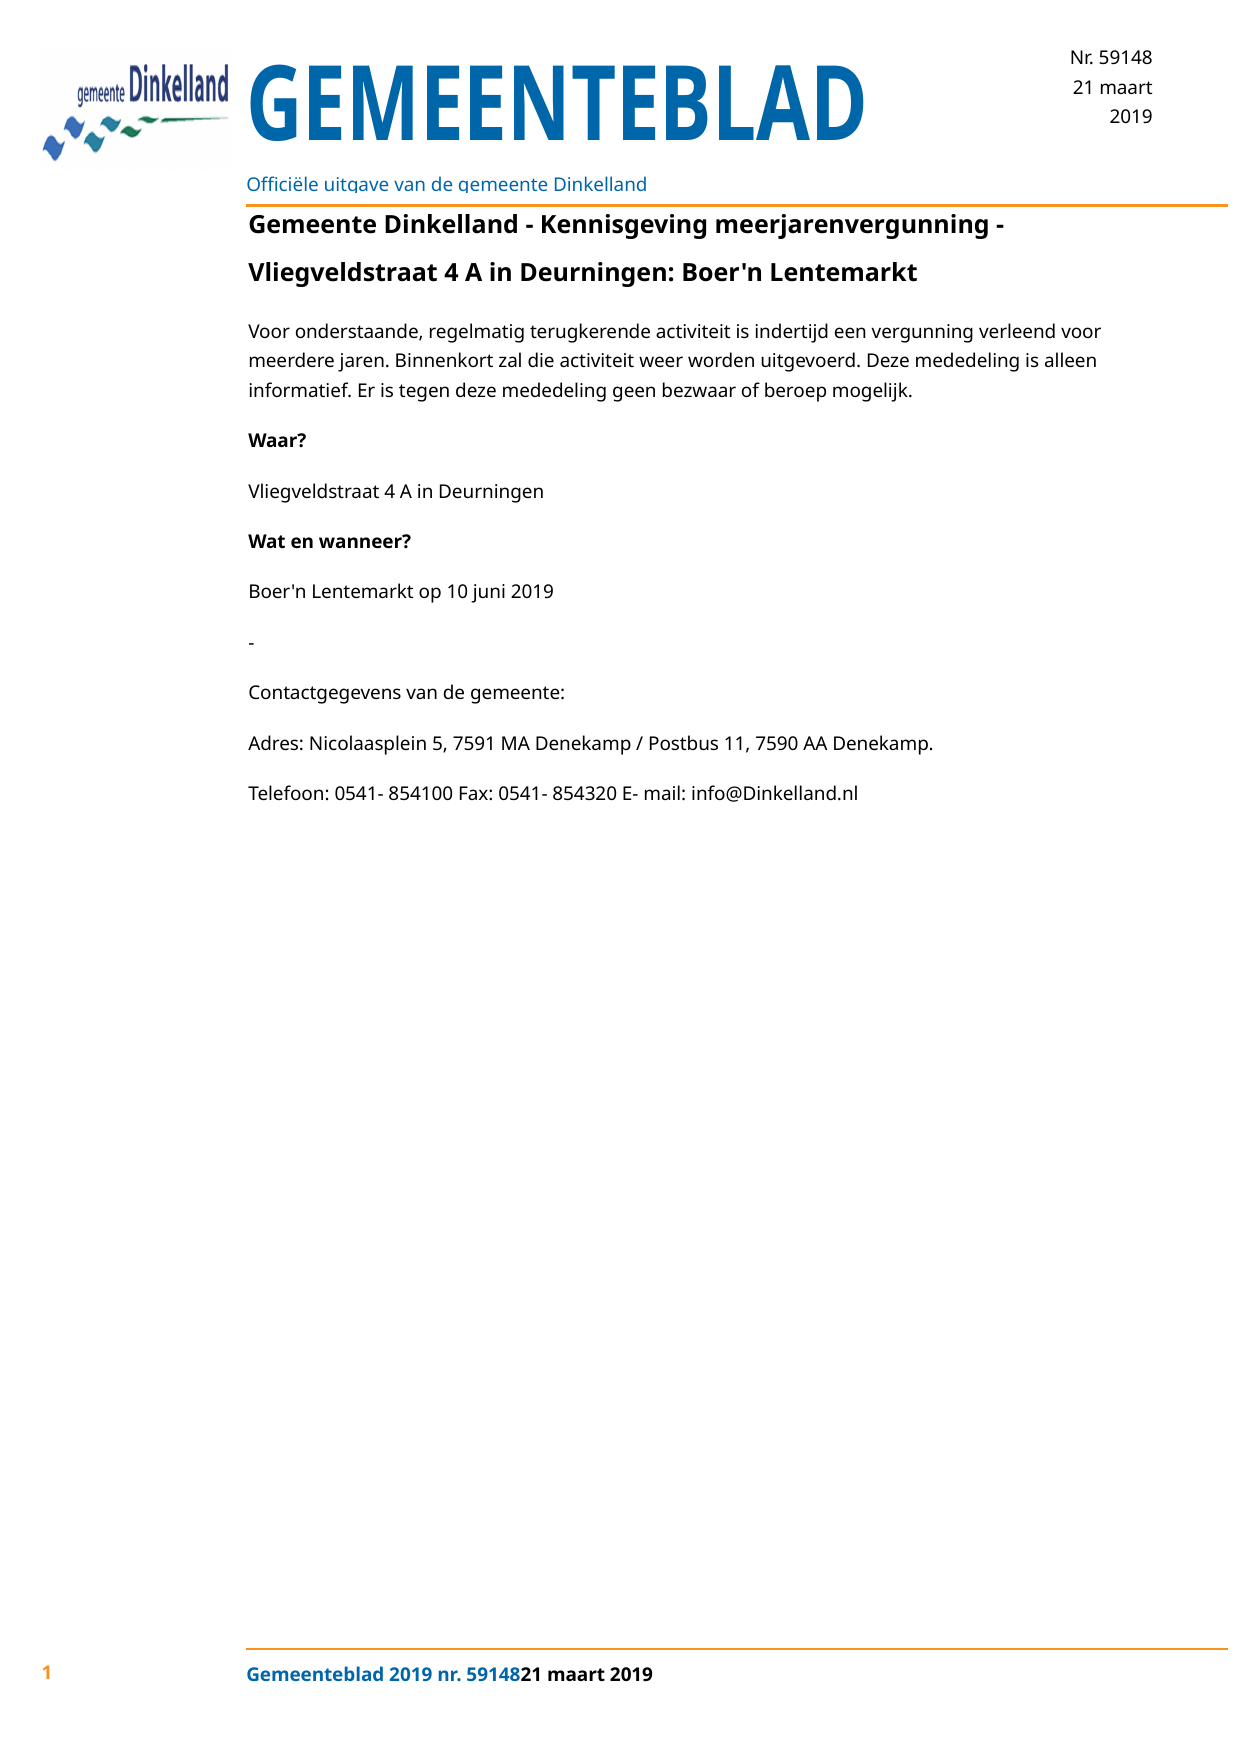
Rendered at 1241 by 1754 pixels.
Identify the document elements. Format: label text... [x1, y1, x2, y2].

picture [41, 47, 231, 172]
text Waar? [248, 427, 1152, 453]
text Vliegveldstraat 4 A in Deurningen [248, 478, 1152, 504]
text Wat en wanneer? [248, 528, 1152, 554]
text - [248, 629, 1152, 655]
text Contactgegevens van de gemeente: [248, 679, 1152, 705]
text Telefoon: 0541- 854100 Fax: 0541- 854320 E- mail: info@Dinkelland.nl [248, 780, 1152, 806]
text Voor onderstaande, regelmatig terugkerende activiteit is indertijd een vergunning verleend voor meerdere jaren. Binnenkort zal die activiteit weer worden uitgevoerd. Deze mededeling is alleen informatief. Er is tegen deze mededeling geen bezwaar of beroep mogelijk. [248, 318, 1152, 403]
text Boer'n Lentemarkt op 10 juni 2019 [248, 579, 1152, 604]
text Gemeente Dinkelland - Kennisgeving meerjarenvergunning - Vliegveldstraat 4 A in Deurningen: Boer'n Lentemarkt [248, 207, 1152, 288]
text Adres: Nicolaasplein 5, 7591 MA Denekamp / Postbus 11, 7590 AA Denekamp. [248, 730, 1152, 756]
